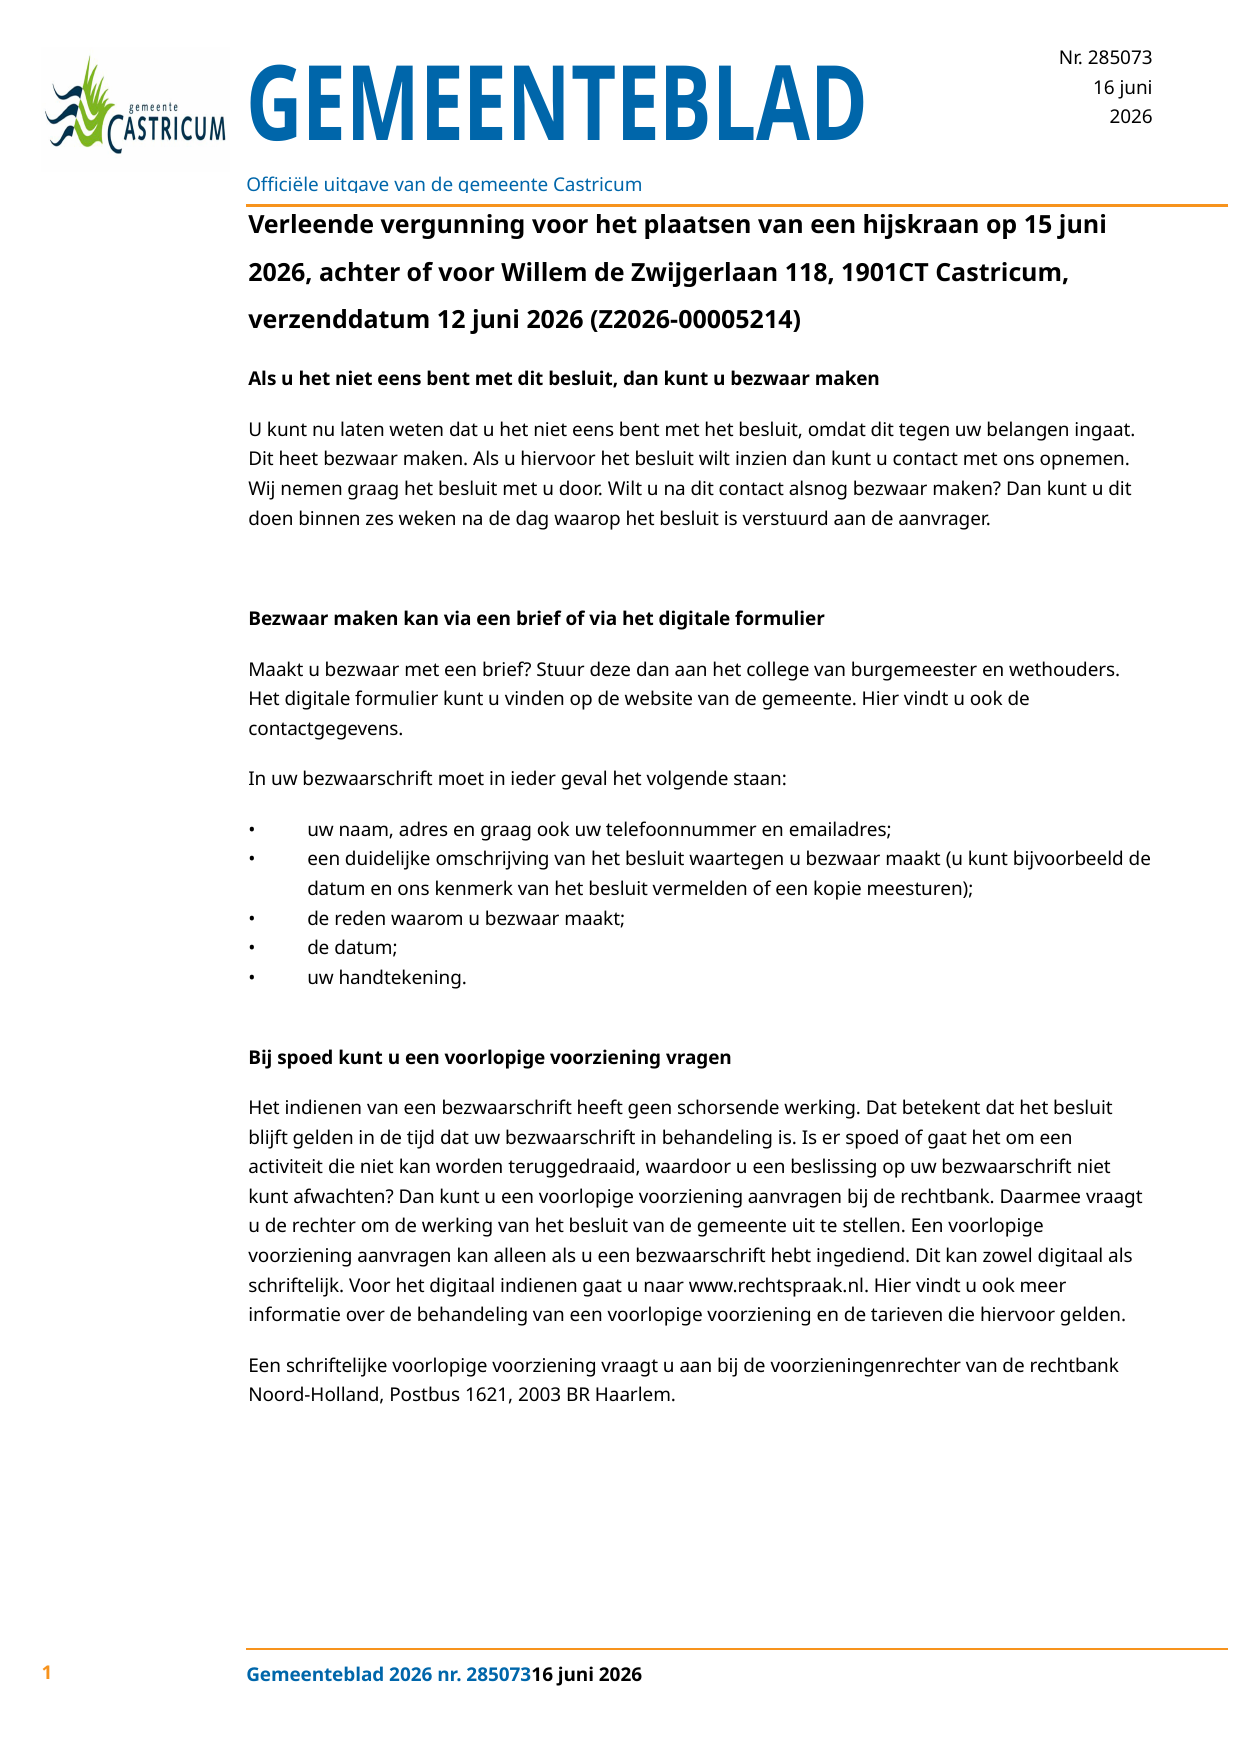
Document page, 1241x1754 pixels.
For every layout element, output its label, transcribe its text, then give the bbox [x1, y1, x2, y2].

text Als u het niet eens bent met dit besluit, dan kunt u bezwaar maken [248, 366, 1152, 391]
text Het indienen van een bezwaarschrift heeft geen schorsende werking. Dat betekent dat het besluit blijft gelden in de tijd dat uw bezwaarschrift in behandeling is. Is er spoed of gaat het om een activiteit die niet kan worden teruggedraaid, waardoor u een beslissing op uw bezwaarschrift niet kunt afwachten? Dan kunt u een voorlopige voorziening aanvragen bij de rechtbank. Daarmee vraagt u de rechter om de werking van het besluit van de gemeente uit te stellen. Een voorlopige voorziening aanvragen kan alleen als u een bezwaarschrift hebt ingediend. Dit kan zowel digitaal als schriftelijk. Voor het digitaal indienen gaat u naar www.rechtspraak.nl. Hier vindt u ook meer informatie over de behandeling van een voorlopige voorziening en de tarieven die hiervoor gelden. [248, 1094, 1152, 1327]
list de reden waarom u bezwaar maakt; [248, 905, 1152, 930]
list de datum; [248, 934, 1152, 960]
text Verleende vergunning voor het plaatsen van een hijskraan op 15 juni 2026, achter of voor Willem de Zwijgerlaan 118, 1901CT Castricum, verzenddatum 12 juni 2026 (Z2026-00005214) [248, 207, 1152, 336]
text U kunt nu laten weten dat u het niet eens bent met het besluit, omdat dit tegen uw belangen ingaat. Dit heet bezwaar maken. Als u hiervoor het besluit wilt inzien dan kunt u contact met ons opnemen. Wij nemen graag het besluit met u door. Wilt u na dit contact alsnog bezwaar maken? Dan kunt u dit doen binnen zes weken na de dag waarop het besluit is verstuurd aan de aanvrager. [248, 416, 1152, 530]
text In uw bezwaarschrift moet in ieder geval het volgende staan: [248, 766, 1152, 791]
list een duidelijke omschrijving van het besluit waartegen u bezwaar maakt (u kunt bijvoorbeeld de datum en ons kenmerk van het besluit vermelden of een kopie meesturen); [248, 846, 1152, 901]
picture [41, 47, 231, 172]
text Bij spoed kunt u een voorlopige voorziening vragen [248, 1044, 1152, 1069]
text Bezwaar maken kan via een brief of via het digitale formulier [248, 606, 1152, 631]
text Maakt u bezwaar met een brief? Stuur deze dan aan het college van burgemeester en wethouders. Het digitale formulier kunt u vinden op de website van de gemeente. Hier vindt u ook de contactgegevens. [248, 656, 1152, 741]
list uw handtekening. [248, 964, 1152, 989]
text Een schriftelijke voorlopige voorziening vraagt u aan bij de voorzieningenrechter van de rechtbank Noord-Holland, Postbus 1621, 2003 BR Haarlem. [248, 1352, 1152, 1407]
list uw naam, adres en graag ook uw telefoonnummer en emailadres; [248, 816, 1152, 842]
